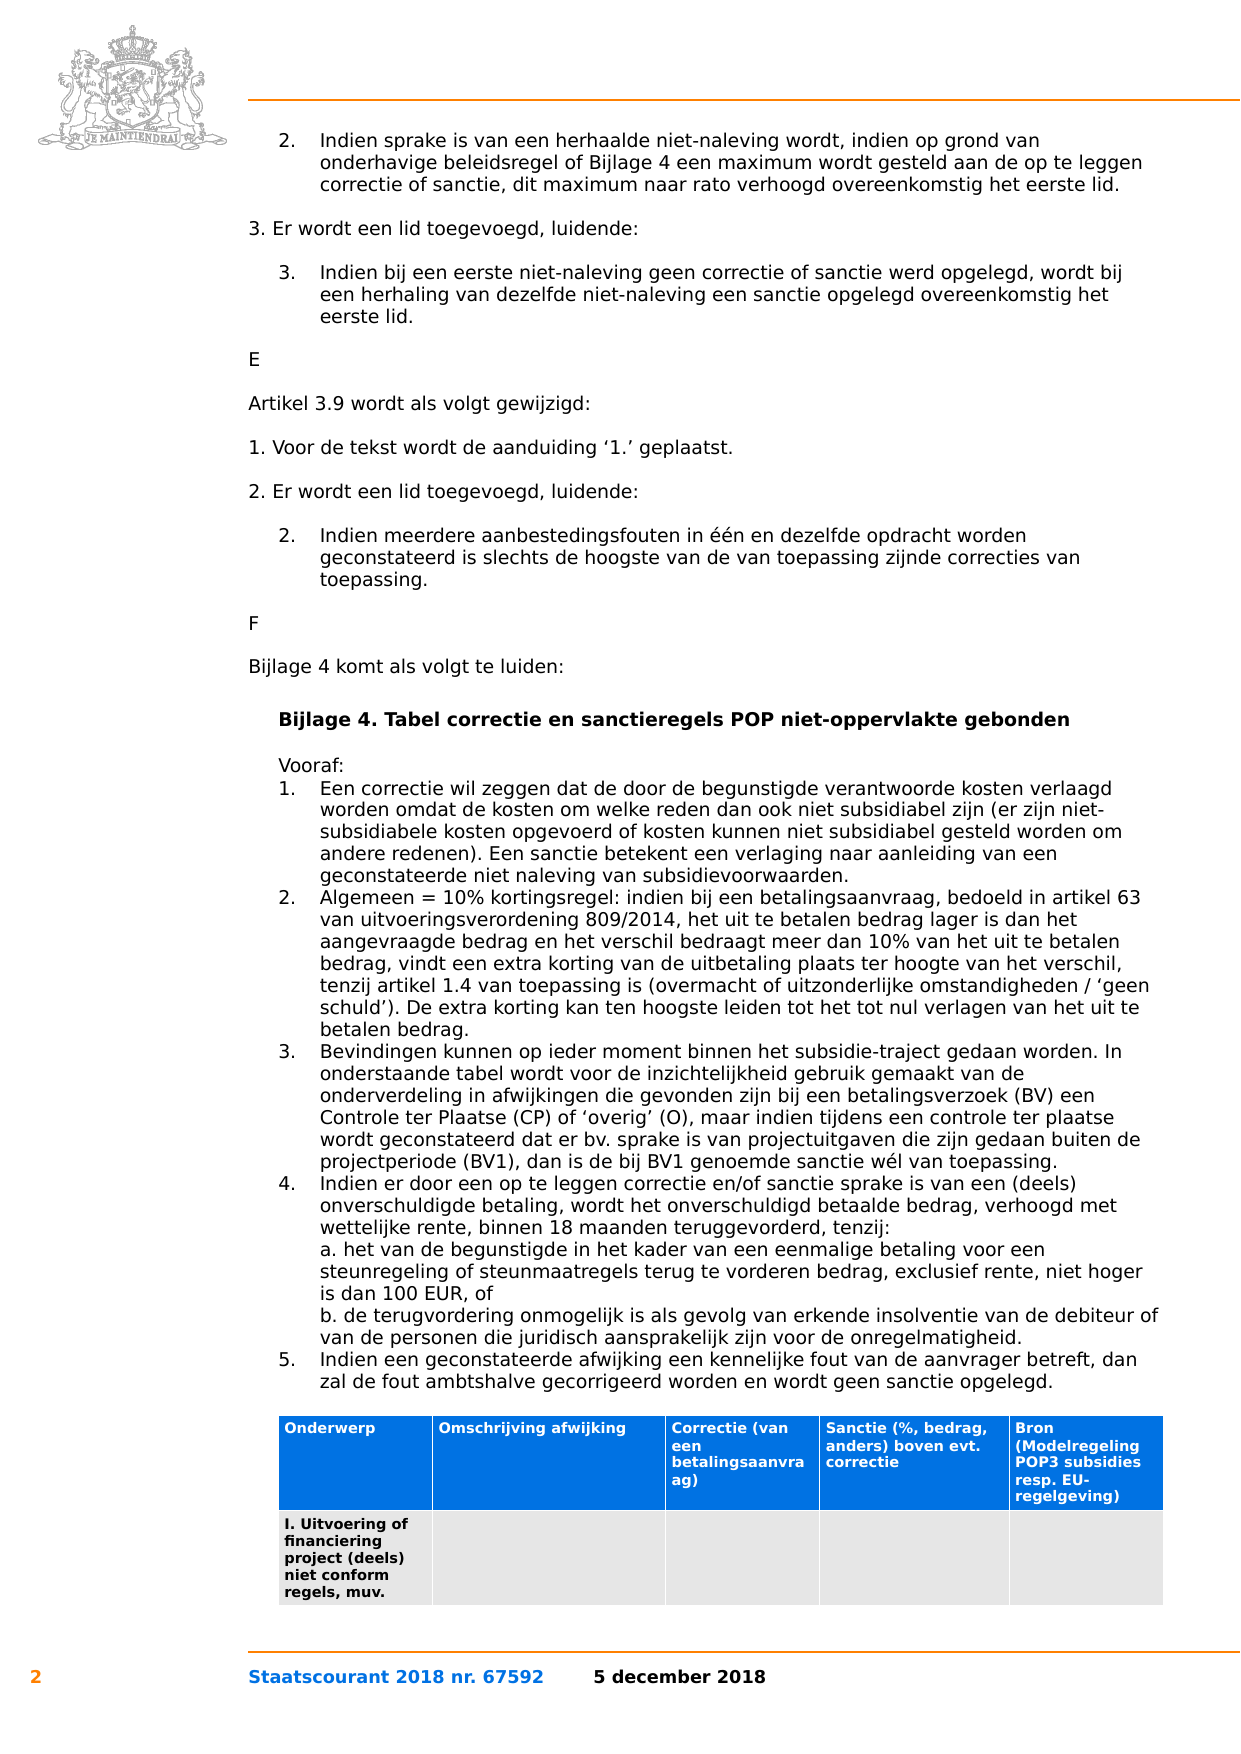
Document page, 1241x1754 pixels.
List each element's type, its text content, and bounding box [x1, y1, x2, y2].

text 2. Er wordt een lid toegevoegd, luidende: [248, 481, 1163, 503]
text 3. Er wordt een lid toegevoegd, luidende: [248, 218, 1163, 240]
text 3. Indien bij een eerste niet-naleving geen correctie of sanctie werd opgelegd, wordt bij een herhaling van dezelfde niet-naleving een sanctie opgelegd overeenkomstig het eerste lid. [278, 262, 1163, 327]
table_header Bron (Modelregeling POP3 subsidies resp. EU-regelgeving) [1010, 1416, 1163, 1510]
text Bijlage 4 komt als volgt te luiden: [248, 656, 1163, 678]
table_cell I. Uitvoering of financiering project (deels) niet conform regels, muv. [279, 1511, 432, 1605]
table_cell [666, 1511, 819, 1605]
text F [248, 613, 1163, 634]
text Vooraf: [278, 755, 1163, 777]
text 4. Indien er door een op te leggen correctie en/of sanctie sprake is van een (deels) onverschuldigde betaling, wordt het onverschuldigd betaalde bedrag, verhoogd met wettelijke rente, binnen 18 maanden teruggevorderd, tenzij: [278, 1173, 1163, 1239]
picture [38, 25, 227, 150]
text b. de terugvordering onmogelijk is als gevolg van erkende insolventie van de debiteur of van de personen die juridisch aansprakelijk zijn voor de onregelmatigheid. [319, 1305, 1163, 1349]
table_cell [433, 1511, 665, 1605]
text E [248, 349, 1163, 371]
text 2. Indien meerdere aanbestedingsfouten in één en dezelfde opdracht worden geconstateerd is slechts de hoogste van de van toepassing zijnde correcties van toepassing. [278, 525, 1163, 591]
text 2. Indien sprake is van een herhaalde niet-naleving wordt, indien op grond van onderhavige beleidsregel of Bijlage 4 een maximum wordt gesteld aan de op te leggen correctie of sanctie, dit maximum naar rato verhoogd overeenkomstig het eerste lid. [278, 130, 1163, 196]
text 1. Voor de tekst wordt de aanduiding ‘1.’ geplaatst. [248, 437, 1163, 459]
text 3. Bevindingen kunnen op ieder moment binnen het subsidie-traject gedaan worden. In onderstaande tabel wordt voor de inzichtelijkheid gebruik gemaakt van de onderverdeling in afwijkingen die gevonden zijn bij een betalingsverzoek (BV) een Controle ter Plaatse (CP) of ‘overig’ (O), maar indien tijdens een controle ter plaatse wordt geconstateerd dat er bv. sprake is van projectuitgaven die zijn gedaan buiten de projectperiode (BV1), dan is de bij BV1 genoemde sanctie wél van toepassing. [278, 1041, 1163, 1173]
text 2. Algemeen = 10% kortingsregel: indien bij een betalingsaanvraag, bedoeld in artikel 63 van uitvoeringsverordening 809/2014, het uit te betalen bedrag lager is dan het aangevraagde bedrag en het verschil bedraagt meer dan 10% van het uit te betalen bedrag, vindt een extra korting van de uitbetaling plaats ter hoogte van het verschil, tenzij artikel 1.4 van toepassing is (overmacht of uitzonderlijke omstandigheden / ‘geen schuld’). De extra korting kan ten hoogste leiden tot het tot nul verlagen van het uit te betalen bedrag. [278, 887, 1163, 1041]
subtitle Bijlage 4. Tabel correctie en sanctieregels POP niet-oppervlakte gebonden [278, 708, 1163, 730]
text a. het van de begunstigde in het kader van een eenmalige betaling voor een steunregeling of steunmaatregels terug te vorderen bedrag, exclusief rente, niet hoger is dan 100 EUR, of [319, 1239, 1163, 1305]
text Artikel 3.9 wordt als volgt gewijzigd: [248, 393, 1163, 415]
table_cell [1010, 1511, 1163, 1605]
text 5. Indien een geconstateerde afwijking een kennelijke fout van de aanvrager betreft, dan zal de fout ambtshalve gecorrigeerd worden en wordt geen sanctie opgelegd. [278, 1349, 1163, 1393]
table_header Onderwerp [279, 1416, 432, 1510]
text 1. Een correctie wil zeggen dat de door de begunstigde verantwoorde kosten verlaagd worden omdat de kosten om welke reden dan ook niet subsidiabel zijn (er zijn niet-subsidiabele kosten opgevoerd of kosten kunnen niet subsidiabel gesteld worden om andere redenen). Een sanctie betekent een verlaging naar aanleiding van een geconstateerde niet naleving van subsidievoorwaarden. [278, 777, 1163, 887]
table_cell [820, 1511, 1009, 1605]
table_header Omschrijving afwijking [433, 1416, 665, 1510]
table_header Correctie (van een betalingsaanvraag) [666, 1416, 819, 1510]
table_header Sanctie (%, bedrag, anders) boven evt. correctie [820, 1416, 1009, 1510]
